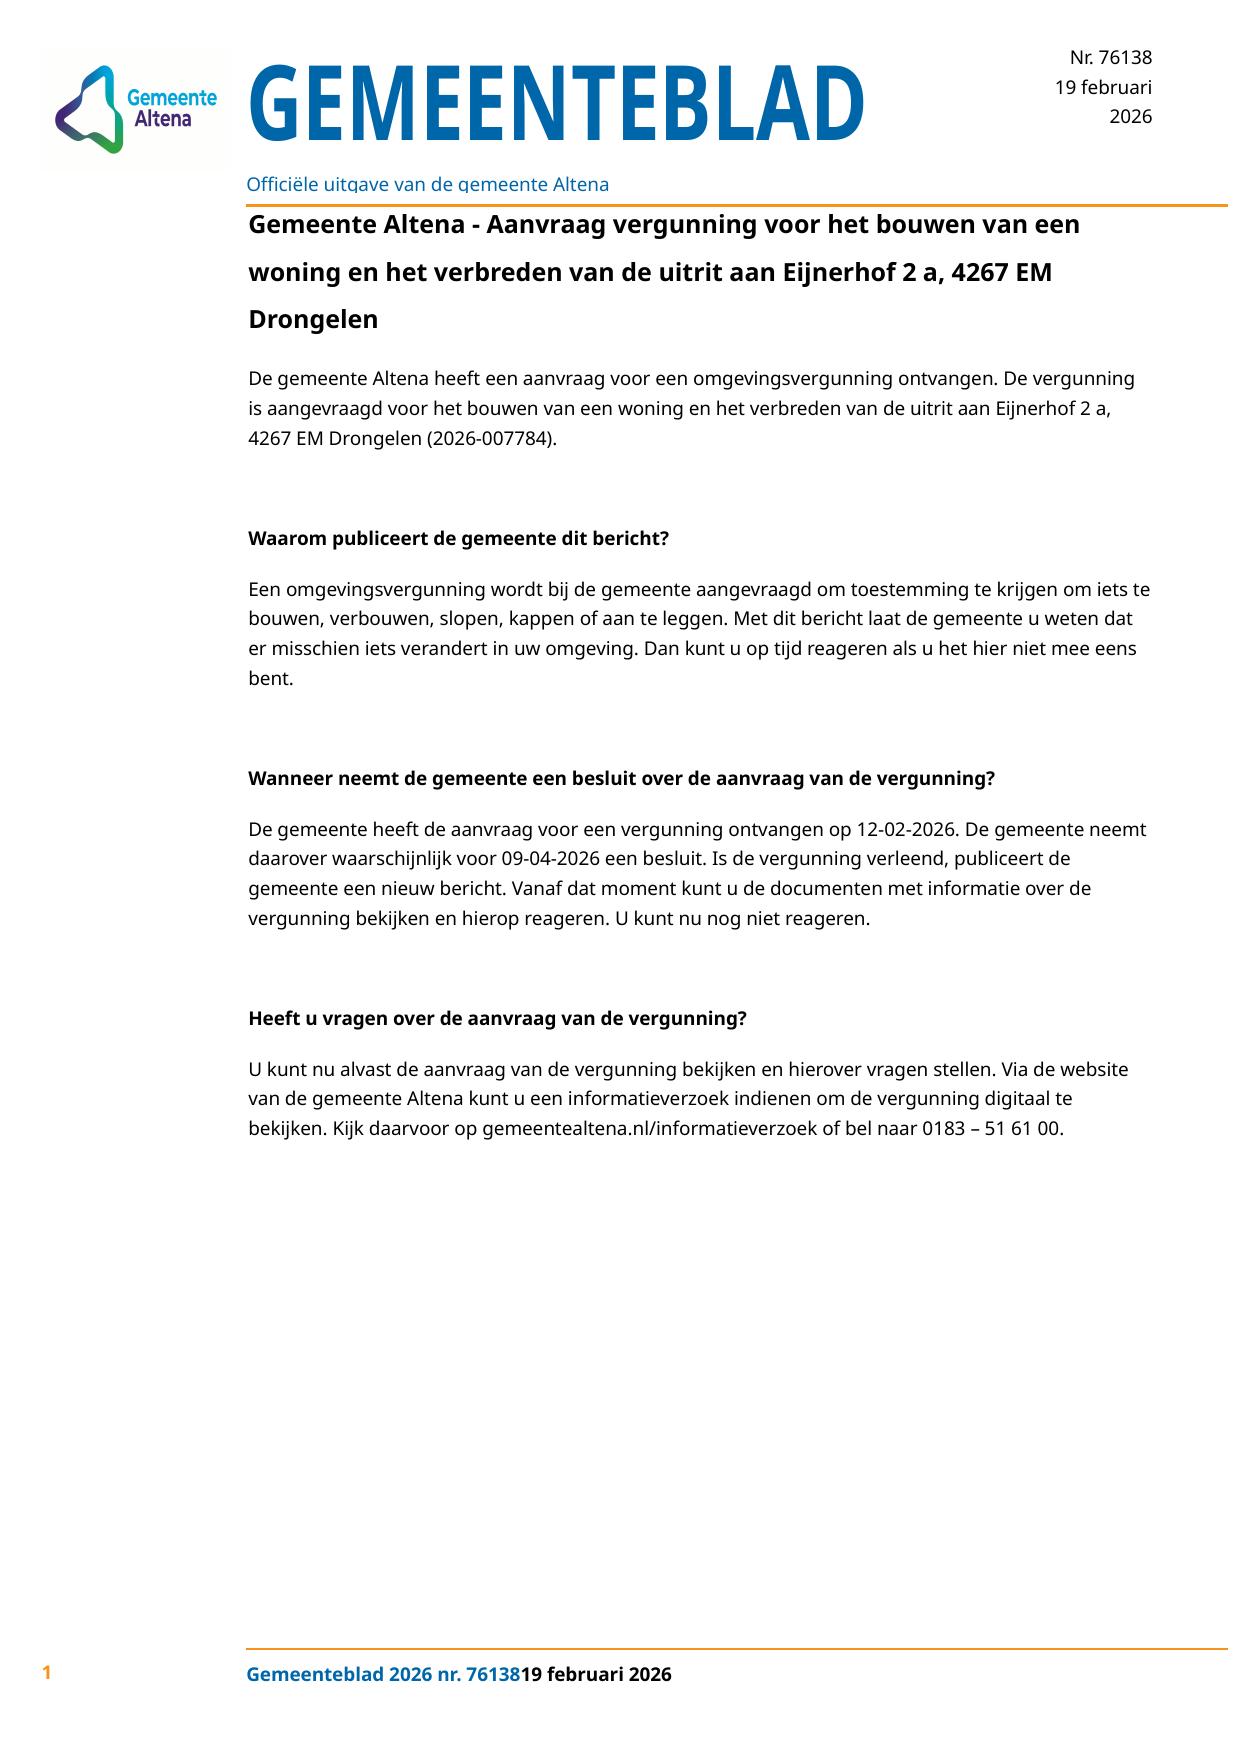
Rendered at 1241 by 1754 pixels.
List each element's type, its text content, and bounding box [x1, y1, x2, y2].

text Wanneer neemt de gemeente een besluit over de aanvraag van de vergunning? [248, 766, 1152, 791]
text Gemeente Altena - Aanvraag vergunning voor het bouwen van een woning en het verbreden van de uitrit aan Eijnerhof 2 a, 4267 EM Drongelen [248, 207, 1152, 336]
text Heeft u vragen over de aanvraag van de vergunning? [248, 1006, 1152, 1031]
text U kunt nu alvast de aanvraag van de vergunning bekijken en hierover vragen stellen. Via de website van de gemeente Altena kunt u een informatieverzoek indienen om de vergunning digitaal te bekijken. Kijk daarvoor op gemeentealtena.nl/informatieverzoek of bel naar 0183 – 51 61 00. [248, 1056, 1152, 1141]
text Waarom publiceert de gemeente dit bericht? [248, 526, 1152, 551]
text De gemeente Altena heeft een aanvraag voor een omgevingsvergunning ontvangen. De vergunning is aangevraagd voor het bouwen van een woning en het verbreden van de uitrit aan Eijnerhof 2 a, 4267 EM Drongelen (2026-007784). [248, 366, 1152, 450]
text Een omgevingsvergunning wordt bij de gemeente aangevraagd om toestemming te krijgen om iets te bouwen, verbouwen, slopen, kappen of aan te leggen. Met dit bericht laat de gemeente u weten dat er misschien iets verandert in uw omgeving. Dan kunt u op tijd reageren als u het hier niet mee eens bent. [248, 576, 1152, 690]
text De gemeente heeft de aanvraag voor een vergunning ontvangen op 12-02-2026. De gemeente neemt daarover waarschijnlijk voor 09-04-2026 een besluit. Is de vergunning verleend, publiceert de gemeente een nieuw bericht. Vanaf dat moment kunt u de documenten met informatie over de vergunning bekijken en hierop reageren. U kunt nu nog niet reageren. [248, 816, 1152, 930]
picture [41, 47, 231, 172]
